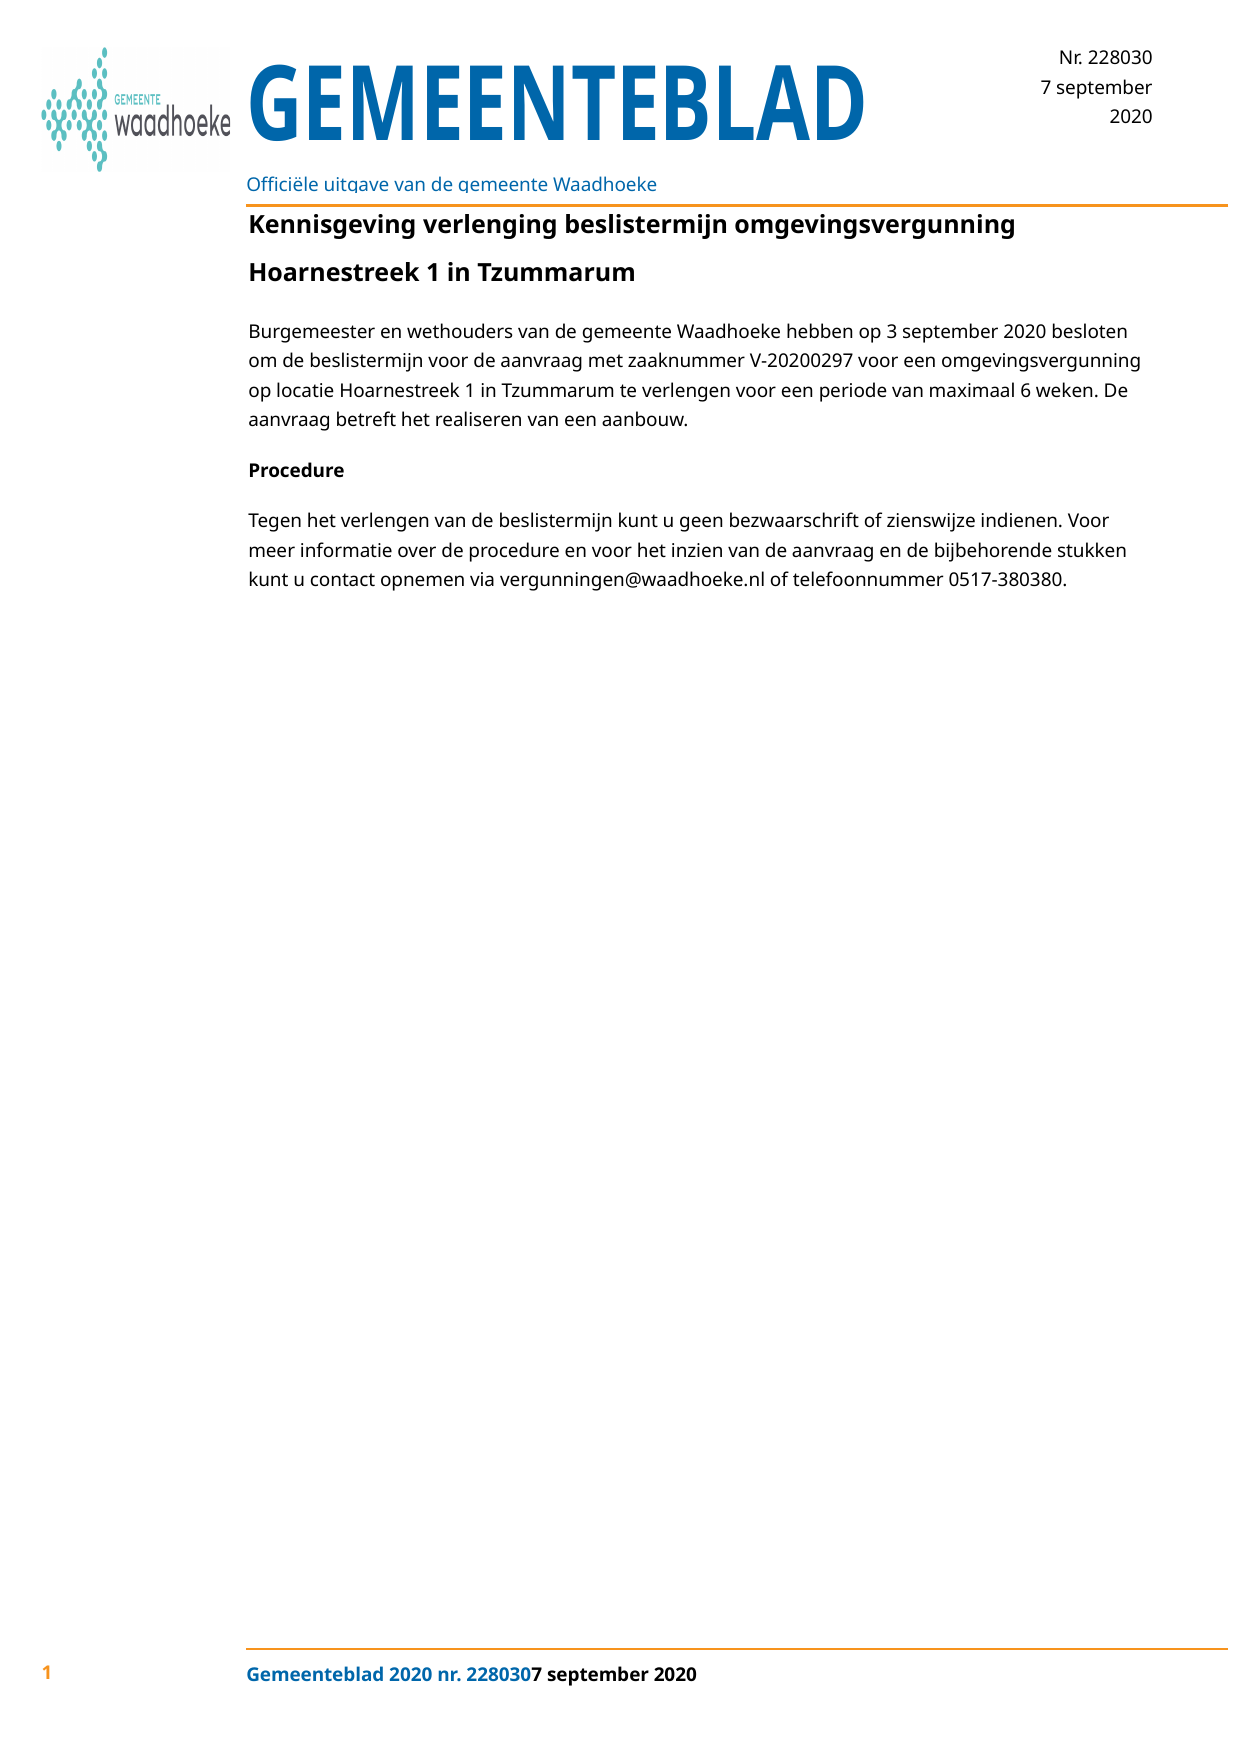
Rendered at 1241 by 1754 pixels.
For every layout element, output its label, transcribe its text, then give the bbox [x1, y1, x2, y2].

text Kennisgeving verlenging beslistermijn omgevingsvergunning Hoarnestreek 1 in Tzummarum [248, 207, 1152, 288]
text Burgemeester en wethouders van de gemeente Waadhoeke hebben op 3 september 2020 besloten om de beslistermijn voor de aanvraag met zaaknummer V-20200297 voor een omgevingsvergunning op locatie Hoarnestreek 1 in Tzummarum te verlengen voor een periode van maximaal 6 weken. De aanvraag betreft het realiseren van een aanbouw. [248, 318, 1152, 432]
text Procedure [248, 457, 1152, 483]
picture [41, 47, 231, 172]
text Tegen het verlengen van de beslistermijn kunt u geen bezwaarschrift of zienswijze indienen. Voor meer informatie over de procedure en voor het inzien van de aanvraag en de bijbehorende stukken kunt u contact opnemen via vergunningen@waadhoeke.nl of telefoonnummer 0517-380380. [248, 507, 1152, 592]
